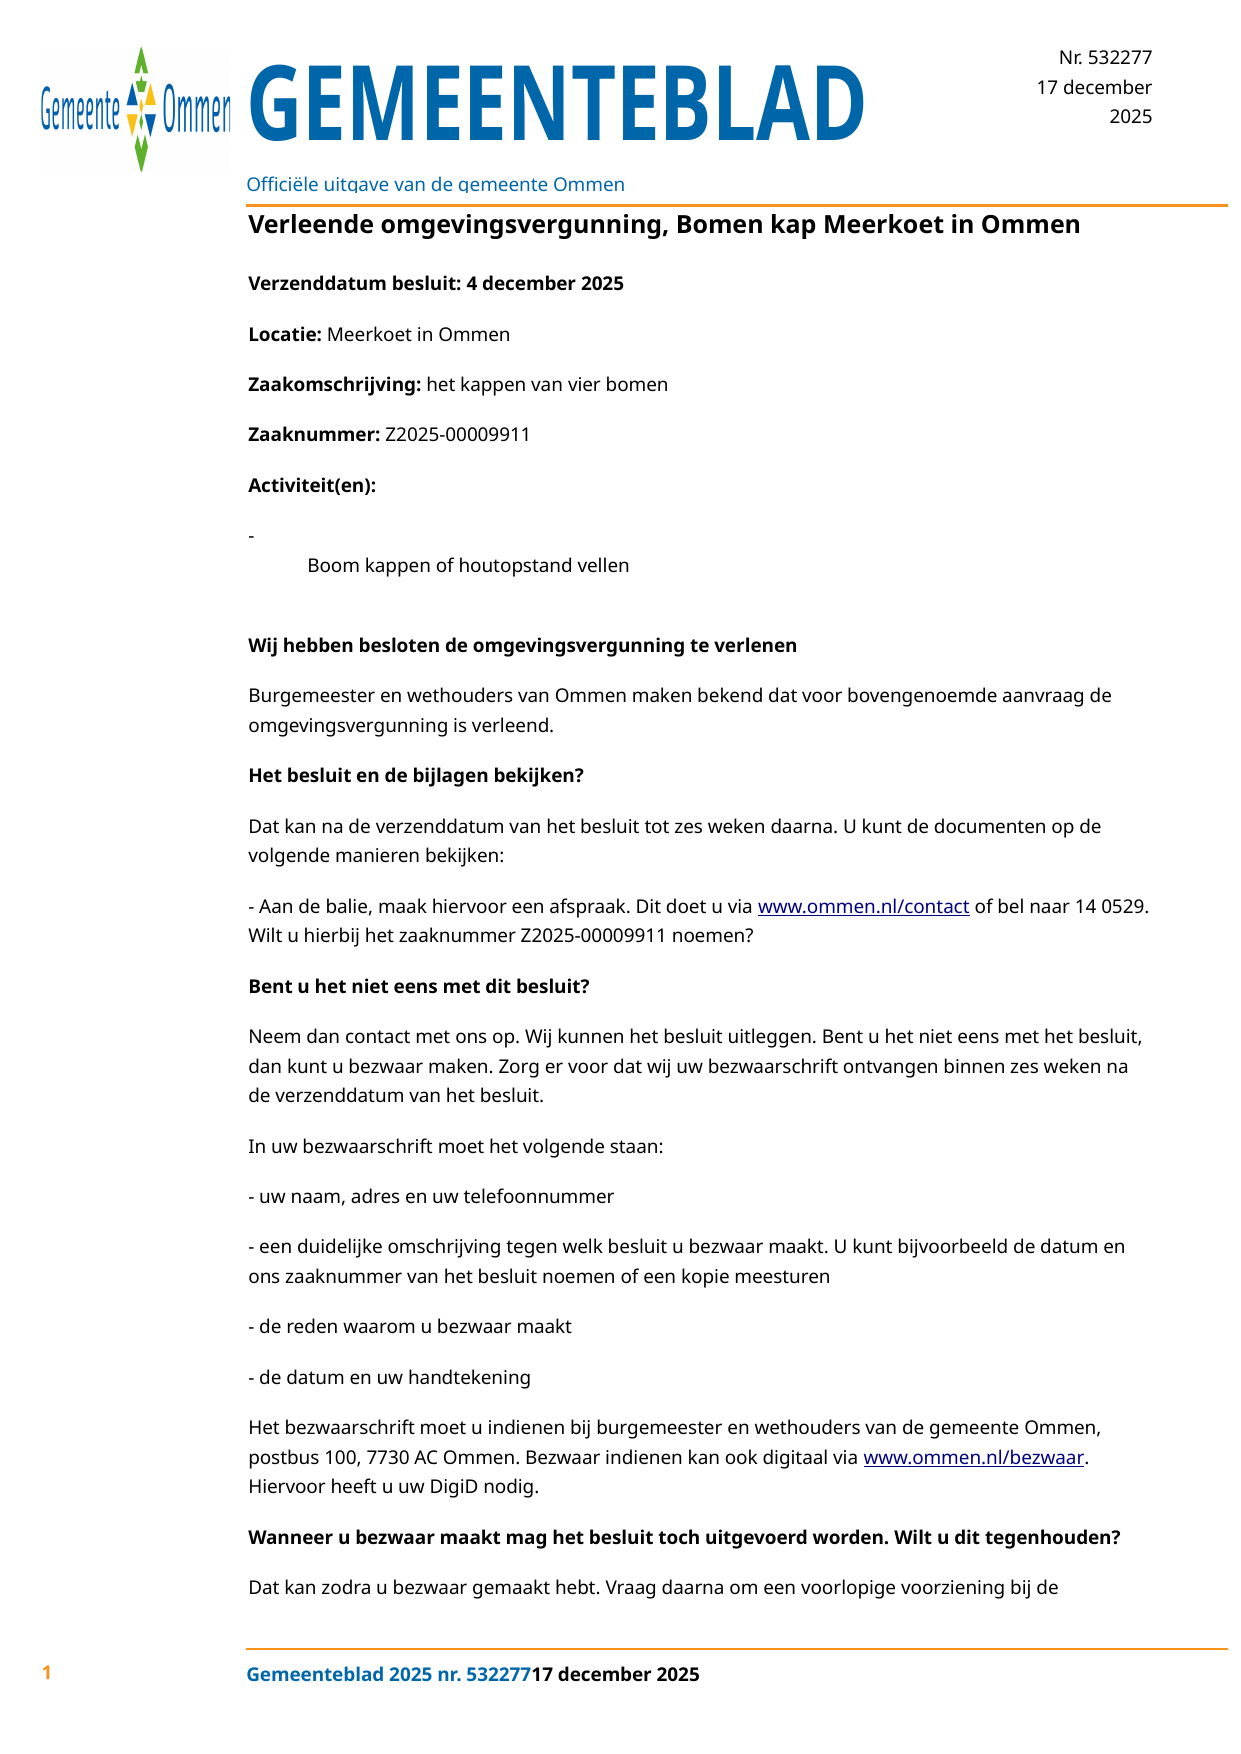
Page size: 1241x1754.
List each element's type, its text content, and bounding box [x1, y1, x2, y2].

text - uw naam, adres en uw telefoonnummer [248, 1183, 1152, 1209]
text Het bezwaarschrift moet u indienen bij burgemeester en wethouders van de gemeente Ommen, postbus 100, 7730 AC Ommen. Bezwaar indienen kan ook digitaal via www.ommen.nl/bezwaar. Hiervoor heeft u uw DigiD nodig. [248, 1414, 1152, 1499]
text - de datum en uw handtekening [248, 1364, 1152, 1390]
text Burgemeester en wethouders van Ommen maken bekend dat voor bovengenoemde aanvraag de omgevingsvergunning is verleend. [248, 682, 1152, 738]
text Locatie: Meerkoet in Ommen [248, 321, 1152, 346]
text Dat kan zodra u bezwaar gemaakt hebt. Vraag daarna om een voorlopige voorziening bij de [248, 1574, 1152, 1600]
text Bent u het niet eens met dit besluit? [248, 973, 1152, 998]
text Zaakomschrijving: het kappen van vier bomen [248, 371, 1152, 397]
text - een duidelijke omschrijving tegen welk besluit u bezwaar maakt. U kunt bijvoorbeeld de datum en ons zaaknummer van het besluit noemen of een kopie meesturen [248, 1234, 1152, 1289]
text Verleende omgevingsvergunning, Bomen kap Meerkoet in Ommen [248, 207, 1152, 241]
text Neem dan contact met ons op. Wij kunnen het besluit uitleggen. Bent u het niet eens met het besluit, dan kunt u bezwaar maken. Zorg er voor dat wij uw bezwaarschrift ontvangen binnen zes weken na de verzenddatum van het besluit. [248, 1023, 1152, 1108]
text In uw bezwaarschrift moet het volgende staan: [248, 1133, 1152, 1158]
list Boom kappen of houtopstand vellen [248, 552, 1152, 578]
text Verzenddatum besluit: 4 december 2025 [248, 270, 1152, 296]
text - de reden waarom u bezwaar maakt [248, 1314, 1152, 1339]
text Dat kan na de verzenddatum van het besluit tot zes weken daarna. U kunt de documenten op de volgende manieren bekijken: [248, 813, 1152, 868]
text Wanneer u bezwaar maakt mag het besluit toch uitgevoerd worden. Wilt u dit tegenhouden? [248, 1524, 1152, 1550]
text Het besluit en de bijlagen bekijken? [248, 762, 1152, 788]
text Zaaknummer: Z2025-00009911 [248, 422, 1152, 447]
text Wij hebben besloten de omgevingsvergunning te verlenen [248, 632, 1152, 658]
picture [41, 47, 231, 172]
text Activiteit(en): [248, 472, 1152, 498]
text - Aan de balie, maak hiervoor een afspraak. Dit doet u via www.ommen.nl/contact of bel naar 14 0529. Wilt u hierbij het zaaknummer Z2025-00009911 noemen? [248, 893, 1152, 948]
